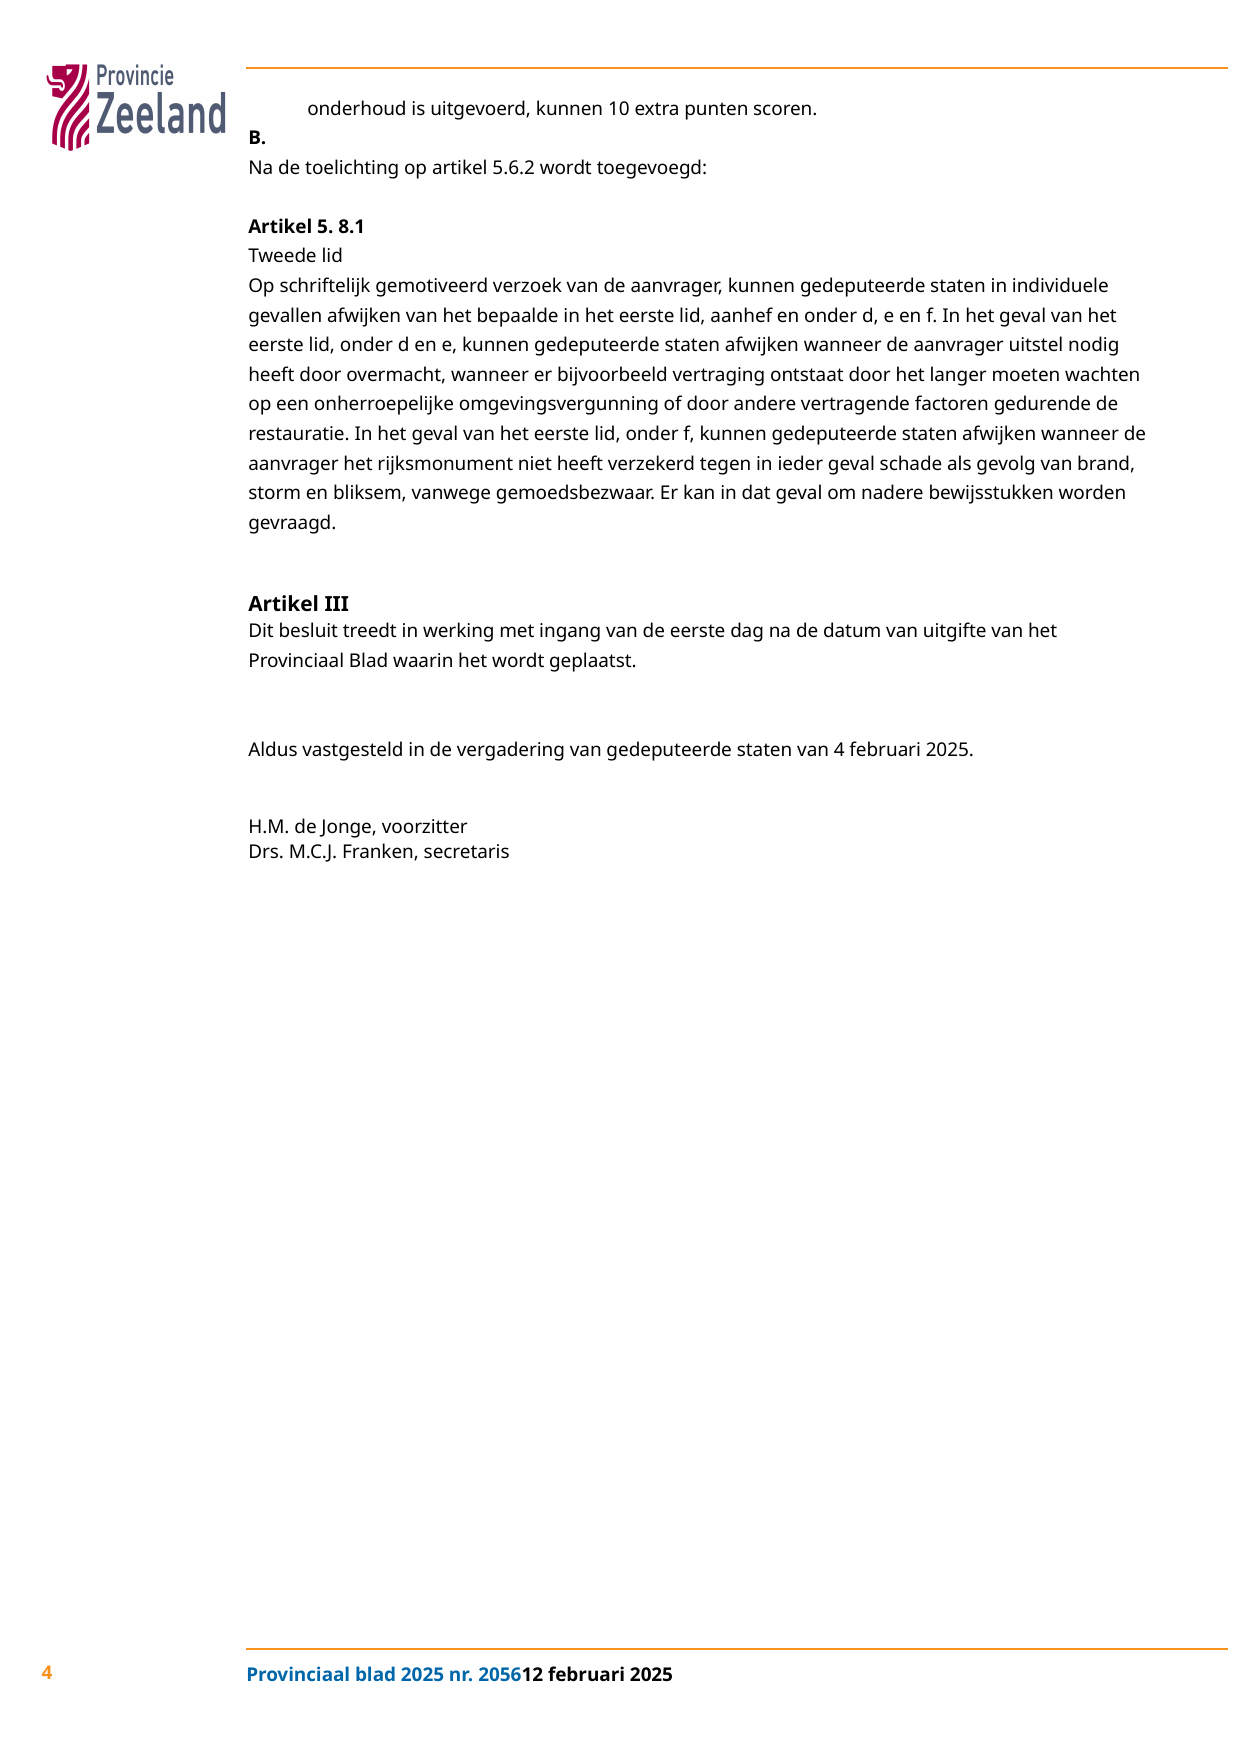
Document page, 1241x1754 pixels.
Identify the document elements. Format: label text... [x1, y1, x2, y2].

text Aldus vastgesteld in de vergadering van gedeputeerde staten van 4 februari 2025. [248, 736, 1152, 761]
text Na de toelichting op artikel 5.6.2 wordt toegevoegd: [248, 154, 1152, 180]
text B. [248, 124, 1152, 150]
text Dit besluit treedt in werking met ingang van de eerste dag na de datum van uitgifte van het Provinciaal Blad waarin het wordt geplaatst. [248, 617, 1152, 673]
list onderhoud is uitgevoerd, kunnen 10 extra punten scoren. [248, 95, 1152, 121]
picture [41, 47, 231, 172]
text Op schriftelijk gemotiveerd verzoek van de aanvrager, kunnen gedeputeerde staten in individuele gevallen afwijken van het bepaalde in het eerste lid, aanhef en onder d, e en f. In het geval van het eerste lid, onder d en e, kunnen gedeputeerde staten afwijken wanneer de aanvrager uitstel nodig heeft door overmacht, wanneer er bijvoorbeeld vertraging ontstaat door het langer moeten wachten op een onherroepelijke omgevingsvergunning of door andere vertragende factoren gedurende de restauratie. In het geval van het eerste lid, onder f, kunnen gedeputeerde staten afwijken wanneer de aanvrager het rijksmonument niet heeft verzekerd tegen in ieder geval schade als gevolg van brand, storm en bliksem, vanwege gemoedsbezwaar. Er kan in dat geval om nadere bewijsstukken worden gevraagd. [248, 272, 1152, 535]
text Artikel III [248, 589, 1152, 617]
text Drs. M.C.J. Franken, secretaris [248, 839, 1152, 864]
text H.M. de Jonge, voorzitter [248, 813, 1152, 839]
text Artikel 5. 8.1 [248, 213, 1152, 239]
text Tweede lid [248, 243, 1152, 268]
